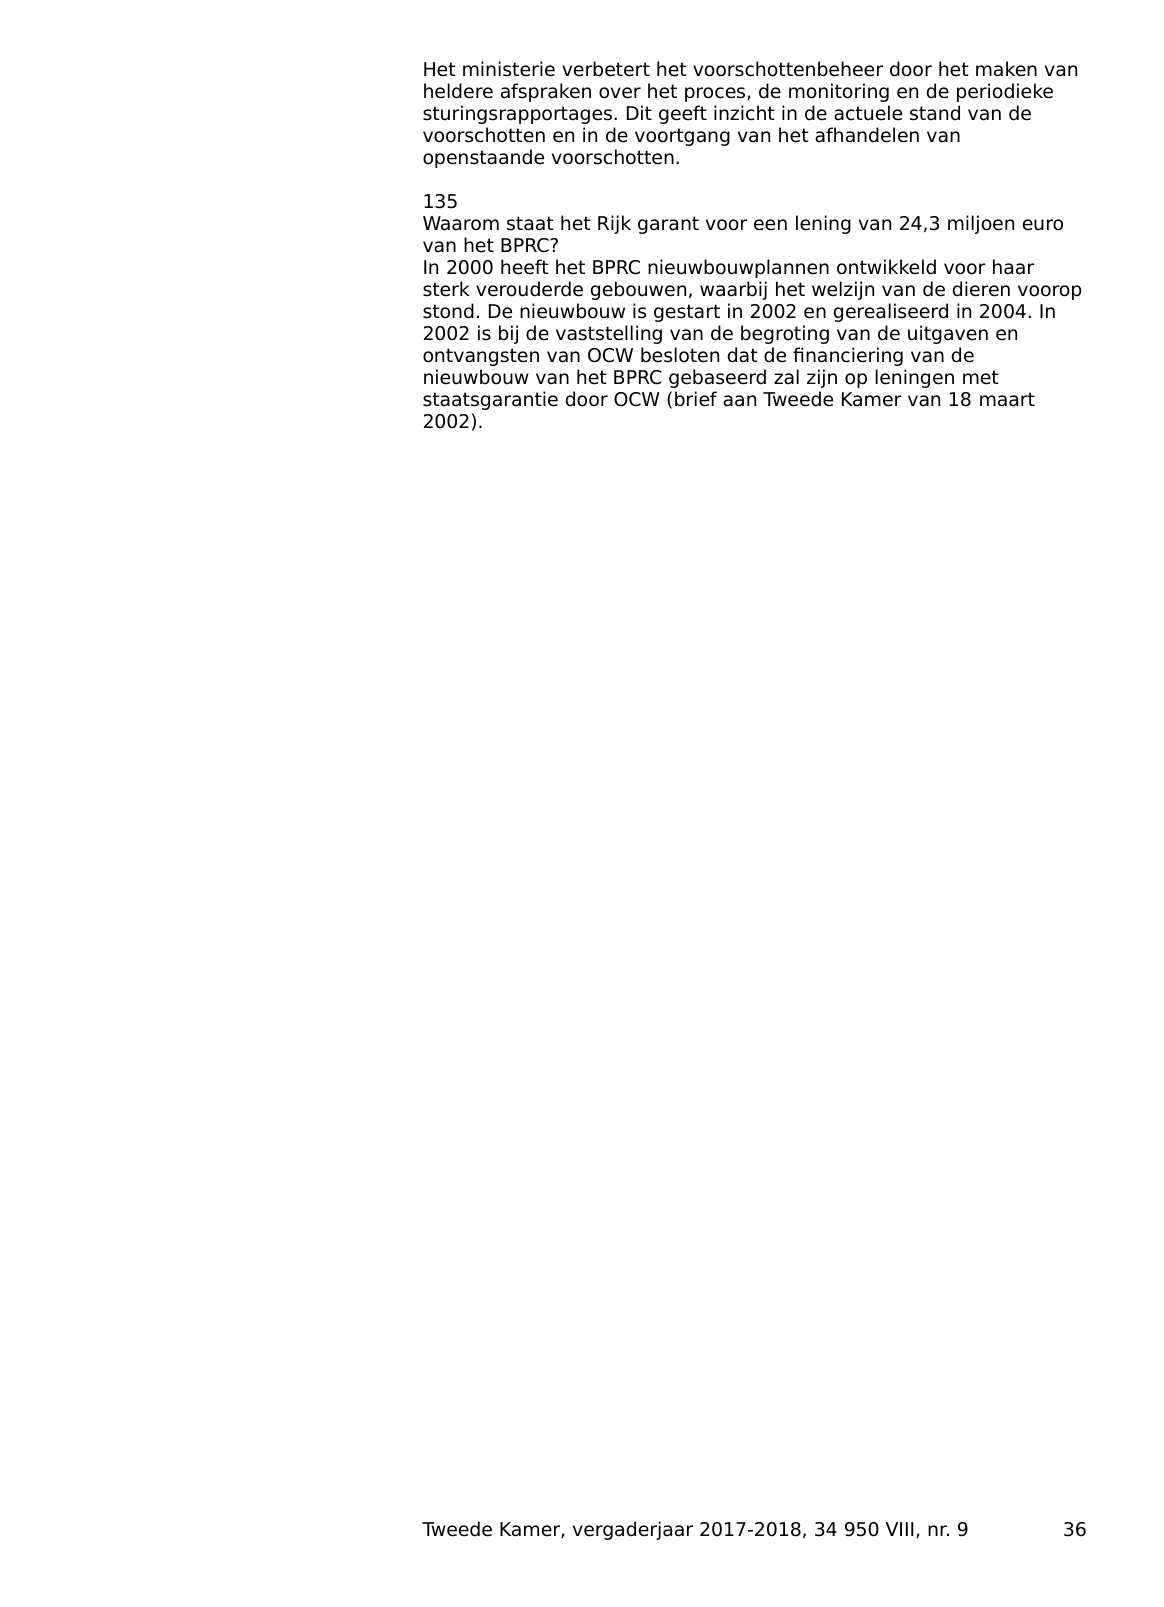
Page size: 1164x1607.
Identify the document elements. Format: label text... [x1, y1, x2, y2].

text Het ministerie verbetert het voorschottenbeheer door het maken van heldere afspraken over het proces, de monitoring en de periodieke sturingsrapportages. Dit geeft inzicht in de actuele stand van de voorschotten en in de voortgang van het afhandelen van openstaande voorschotten. [422, 59, 1087, 169]
text 135 [422, 191, 1087, 213]
text In 2000 heeft het BPRC nieuwbouwplannen ontwikkeld voor haar sterk verouderde gebouwen, waarbij het welzijn van de dieren voorop stond. De nieuwbouw is gestart in 2002 en gerealiseerd in 2004. In 2002 is bij de vaststelling van de begroting van de uitgaven en ontvangsten van OCW besloten dat de financiering van de nieuwbouw van het BPRC gebaseerd zal zijn op leningen met staatsgarantie door OCW (brief aan Tweede Kamer van 18 maart 2002). [422, 257, 1087, 433]
text Waarom staat het Rijk garant voor een lening van 24,3 miljoen euro van het BPRC? [422, 213, 1087, 257]
